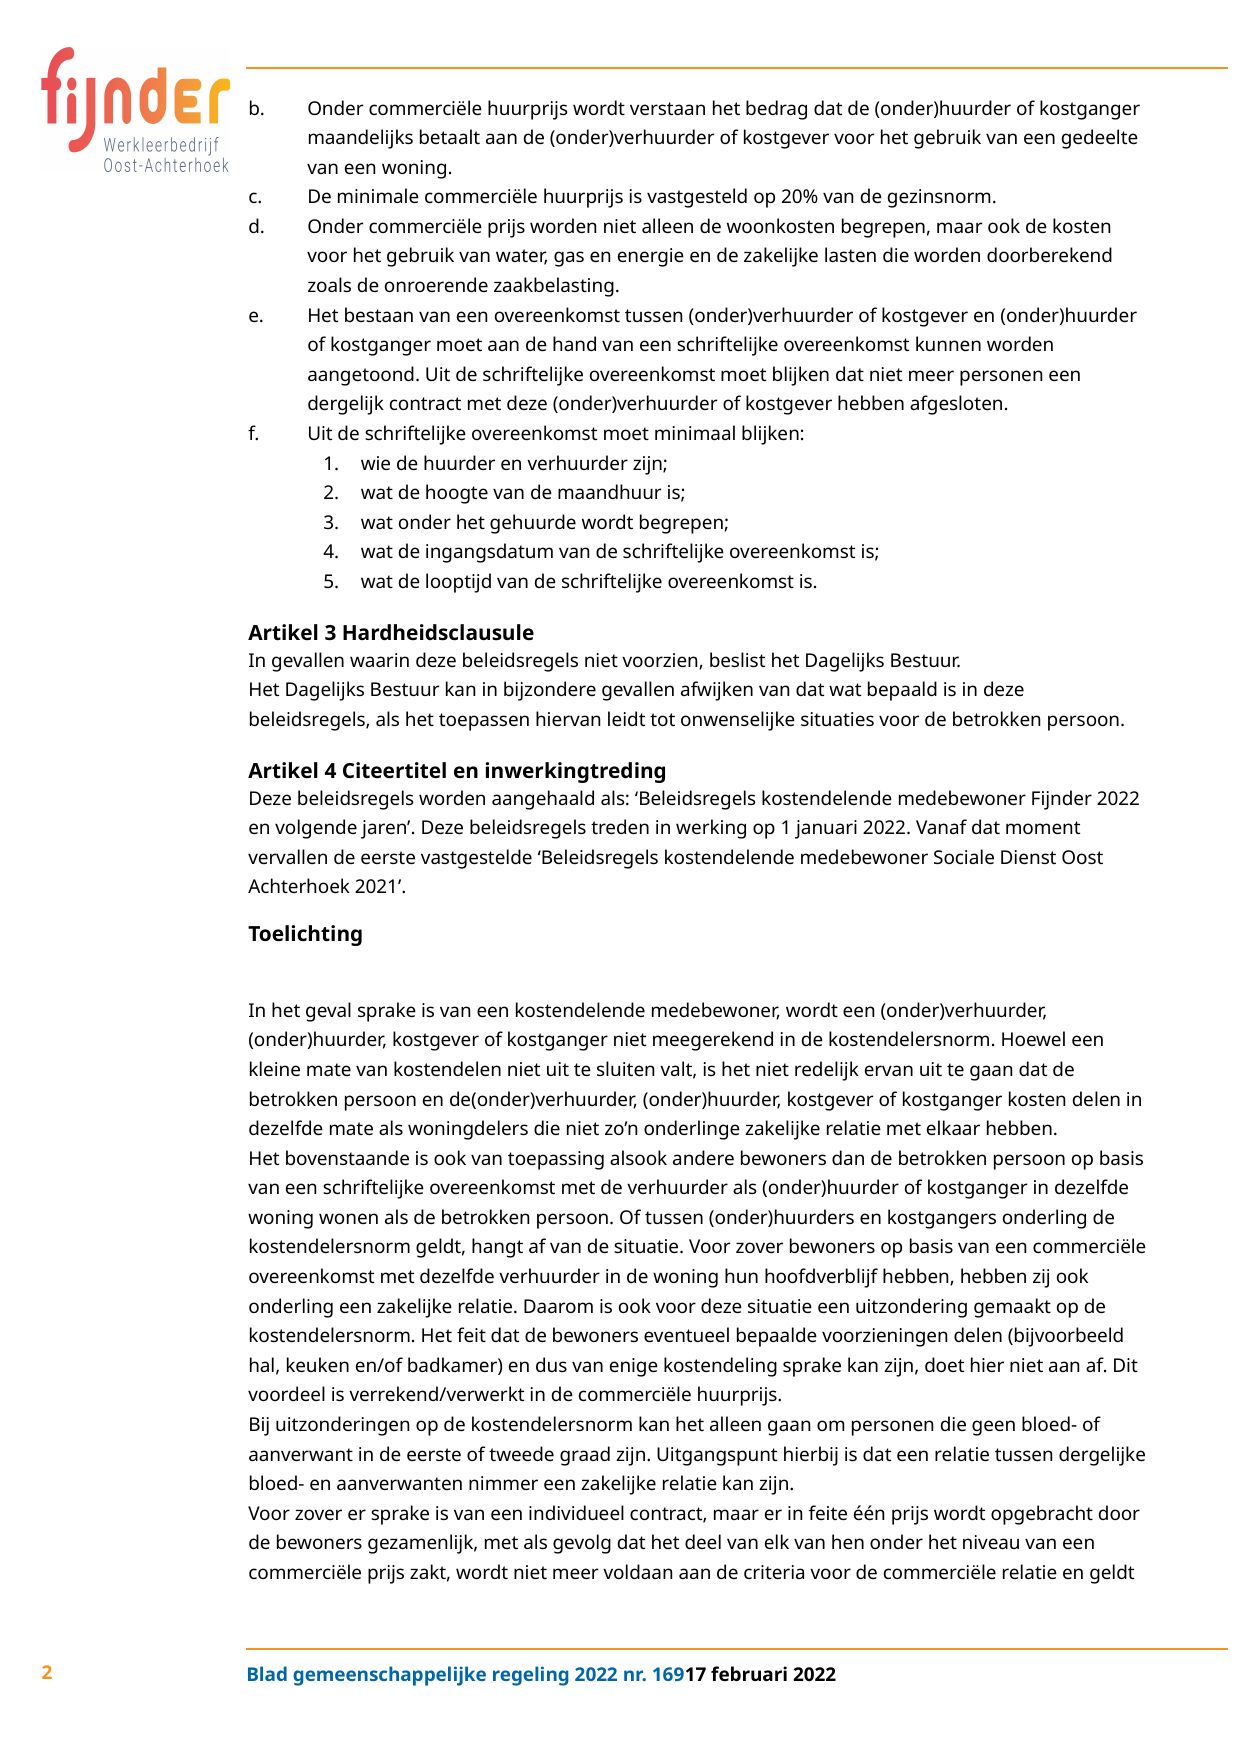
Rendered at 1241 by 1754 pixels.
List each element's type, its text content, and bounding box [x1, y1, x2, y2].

text In gevallen waarin deze beleidsregels niet voorzien, beslist het Dagelijks Bestuur. [248, 647, 1152, 673]
list Onder commerciële huurprijs wordt verstaan het bedrag dat de (onder)huurder of kostganger maandelijks betaalt aan de (onder)verhuurder of kostgever voor het gebruik van een gedeelte van een woning. [248, 95, 1152, 180]
list wat de ingangsdatum van de schriftelijke overeenkomst is; [323, 538, 1152, 564]
text Het Dagelijks Bestuur kan in bijzondere gevallen afwijken van dat wat bepaald is in deze beleidsregels, als het toepassen hiervan leidt tot onwenselijke situaties voor de betrokken persoon. [248, 677, 1152, 732]
list De minimale commerciële huurprijs is vastgesteld op 20% van de gezinsnorm. [248, 183, 1152, 209]
list Het bestaan van een overeenkomst tussen (onder)verhuurder of kostgever en (onder)huurder of kostganger moet aan de hand van een schriftelijke overeenkomst kunnen worden aangetoond. Uit de schriftelijke overeenkomst moet blijken dat niet meer personen een dergelijk contract met deze (onder)verhuurder of kostgever hebben afgesloten. [248, 302, 1152, 416]
text Het bovenstaande is ook van toepassing alsook andere bewoners dan de betrokken persoon op basis van een schriftelijke overeenkomst met de verhuurder als (onder)huurder of kostganger in dezelfde woning wonen als de betrokken persoon. Of tussen (onder)huurders en kostgangers onderling de kostendelersnorm geldt, hangt af van de situatie. Voor zover bewoners op basis van een commerciële overeenkomst met dezelfde verhuurder in de woning hun hoofdverblijf hebben, hebben zij ook onderling een zakelijke relatie. Daarom is ook voor deze situatie een uitzondering gemaakt op de kostendelersnorm. Het feit dat de bewoners eventueel bepaalde voorzieningen delen (bijvoorbeeld hal, keuken en/of badkamer) en dus van enige kostendeling sprake kan zijn, doet hier niet aan af. Dit voordeel is verrekend/verwerkt in de commerciële huurprijs. [248, 1145, 1152, 1407]
list wat onder het gehuurde wordt begrepen; [323, 509, 1152, 535]
picture [41, 47, 231, 172]
list Uit de schriftelijke overeenkomst moet minimaal blijken: [248, 420, 1152, 446]
text Artikel 4 Citeertitel en inwerkingtreding [248, 757, 1152, 785]
text Deze beleidsregels worden aangehaald als: ‘Beleidsregels kostendelende medebewoner Fijnder 2022 en volgende jaren’. Deze beleidsregels treden in werking op 1 januari 2022. Vanaf dat moment vervallen de eerste vastgestelde ‘Beleidsregels kostendelende medebewoner Sociale Dienst Oost Achterhoek 2021’. [248, 785, 1152, 899]
text Bij uitzonderingen op de kostendelersnorm kan het alleen gaan om personen die geen bloed- of aanverwant in de eerste of tweede graad zijn. Uitgangspunt hierbij is dat een relatie tussen dergelijke bloed- en aanverwanten nimmer een zakelijke relatie kan zijn. [248, 1411, 1152, 1496]
text Toelichting [248, 919, 1152, 948]
text Artikel 3 Hardheidsclausule [248, 618, 1152, 647]
list wat de looptijd van de schriftelijke overeenkomst is. [323, 568, 1152, 594]
list wie de huurder en verhuurder zijn; [323, 450, 1152, 476]
list Onder commerciële prijs worden niet alleen de woonkosten begrepen, maar ook de kosten voor het gebruik van water, gas en energie en de zakelijke lasten die worden doorberekend zoals de onroerende zaakbelasting. [248, 213, 1152, 298]
list wat de hoogte van de maandhuur is; [323, 479, 1152, 505]
text Voor zover er sprake is van een individueel contract, maar er in feite één prijs wordt opgebracht door de bewoners gezamenlijk, met als gevolg dat het deel van elk van hen onder het niveau van een commerciële prijs zakt, wordt niet meer voldaan aan de criteria voor de commerciële relatie en geldt [248, 1500, 1152, 1585]
text In het geval sprake is van een kostendelende medebewoner, wordt een (onder)verhuurder, (onder)huurder, kostgever of kostganger niet meegerekend in de kostendelersnorm. Hoewel een kleine mate van kostendelen niet uit te sluiten valt, is het niet redelijk ervan uit te gaan dat de betrokken persoon en de(onder)verhuurder, (onder)huurder, kostgever of kostganger kosten delen in dezelfde mate als woningdelers die niet zo’n onderlinge zakelijke relatie met elkaar hebben. [248, 997, 1152, 1141]
